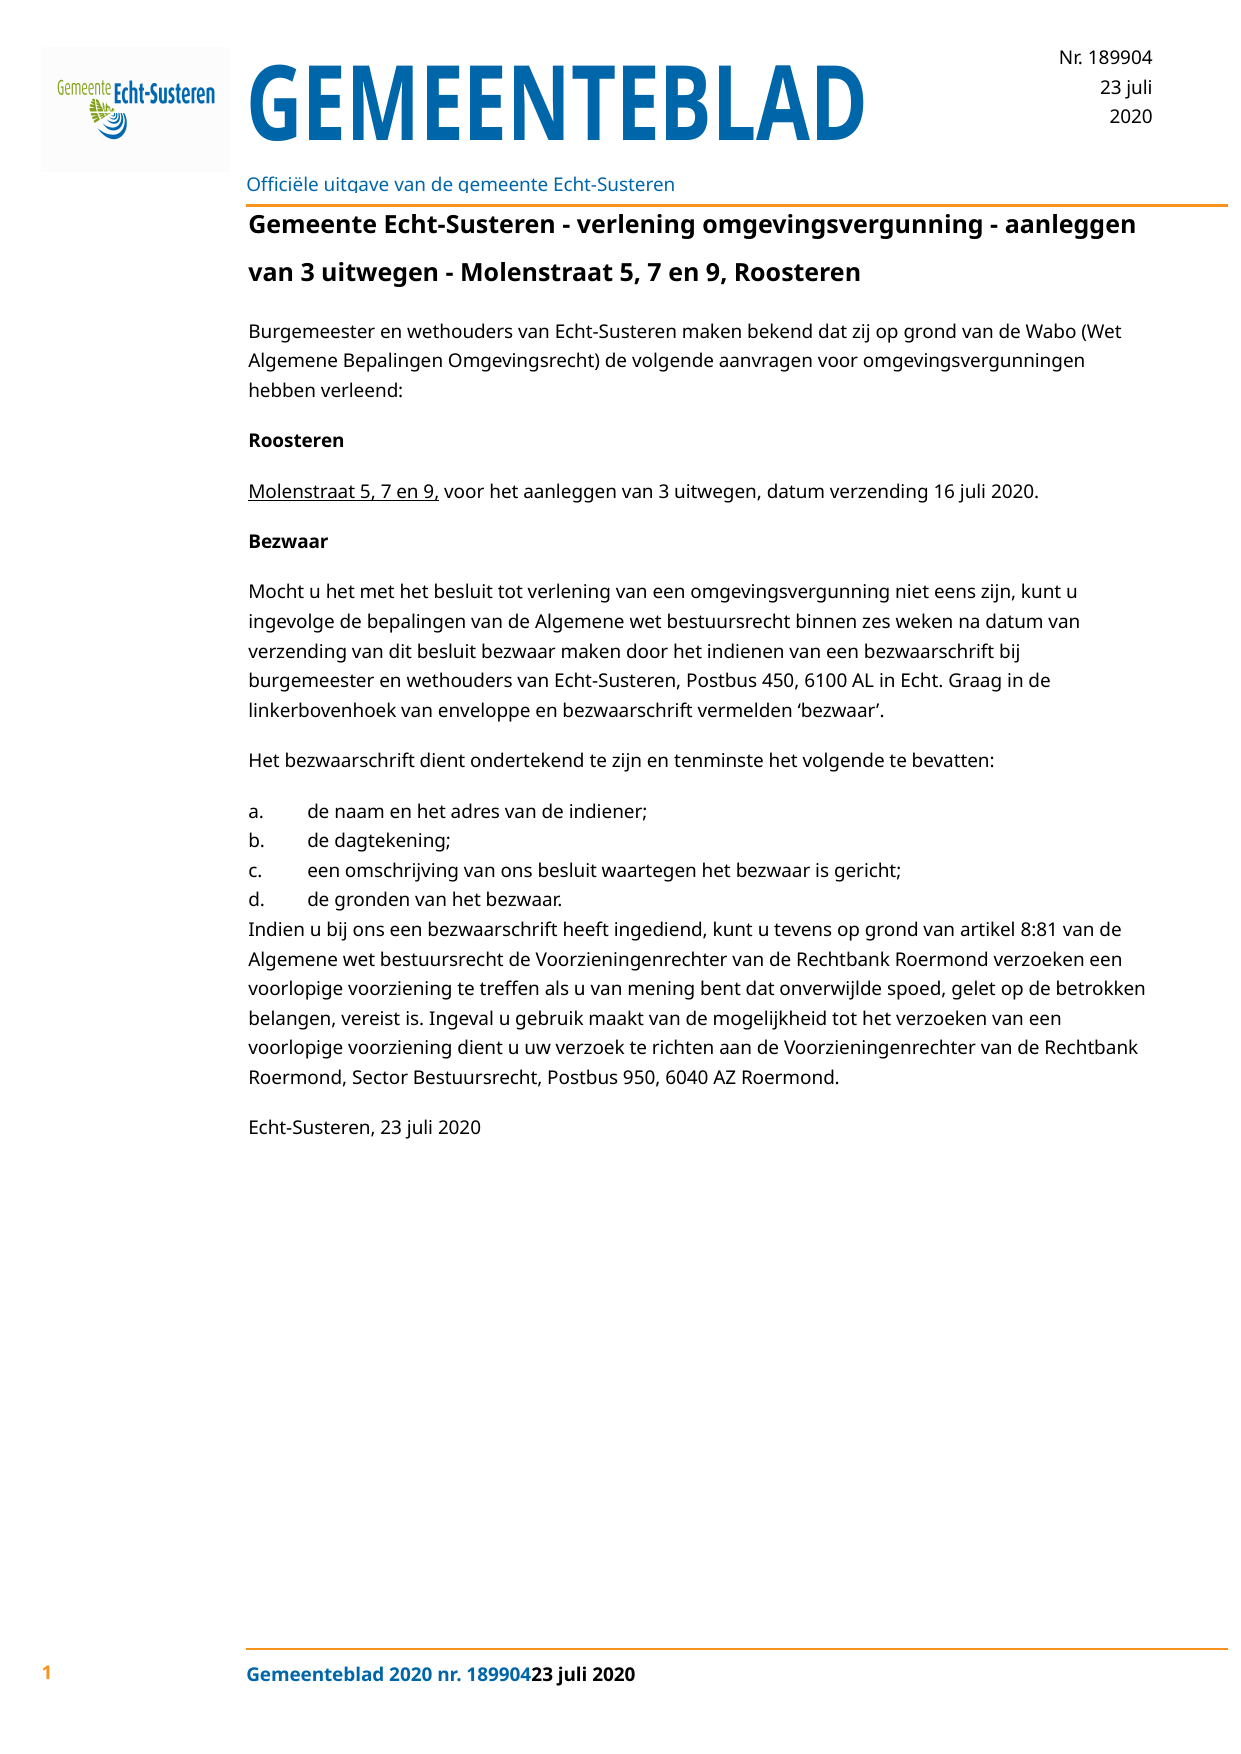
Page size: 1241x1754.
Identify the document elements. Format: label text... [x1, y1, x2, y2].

text Bezwaar [248, 528, 1152, 554]
text Indien u bij ons een bezwaarschrift heeft ingediend, kunt u tevens op grond van artikel 8:81 van de Algemene wet bestuursrecht de Voorzieningenrechter van de Rechtbank Roermond verzoeken een voorlopige voorziening te treffen als u van mening bent dat onverwijlde spoed, gelet op de betrokken belangen, vereist is. Ingeval u gebruik maakt van de mogelijkheid tot het verzoeken van een voorlopige voorziening dient u uw verzoek te richten aan de Voorzieningenrechter van de Rechtbank Roermond, Sector Bestuursrecht, Postbus 950, 6040 AZ Roermond. [248, 916, 1152, 1090]
text Gemeente Echt-Susteren - verlening omgevingsvergunning - aanleggen van 3 uitwegen - Molenstraat 5, 7 en 9, Roosteren [248, 207, 1152, 288]
text Echt-Susteren, 23 juli 2020 [248, 1114, 1152, 1140]
picture [41, 47, 231, 172]
text Roosteren [248, 427, 1152, 453]
text Mocht u het met het besluit tot verlening van een omgevingsvergunning niet eens zijn, kunt u ingevolge de bepalingen van de Algemene wet bestuursrecht binnen zes weken na datum van verzending van dit besluit bezwaar maken door het indienen van een bezwaarschrift bij burgemeester en wethouders van Echt-Susteren, Postbus 450, 6100 AL in Echt. Graag in de linkerbovenhoek van enveloppe en bezwaarschrift vermelden ‘bezwaar’. [248, 579, 1152, 723]
text Molenstraat 5, 7 en 9, voor het aanleggen van 3 uitwegen, datum verzending 16 juli 2020. [248, 478, 1152, 504]
text Het bezwaarschrift dient ondertekend te zijn en tenminste het volgende te bevatten: [248, 747, 1152, 773]
list de dagtekening; [248, 827, 1152, 853]
text Burgemeester en wethouders van Echt-Susteren maken bekend dat zij op grond van de Wabo (Wet Algemene Bepalingen Omgevingsrecht) de volgende aanvragen voor omgevingsvergunningen hebben verleend: [248, 318, 1152, 403]
list een omschrijving van ons besluit waartegen het bezwaar is gericht; [248, 857, 1152, 883]
list de naam en het adres van de indiener; [248, 798, 1152, 824]
list de gronden van het bezwaar. [248, 887, 1152, 912]
